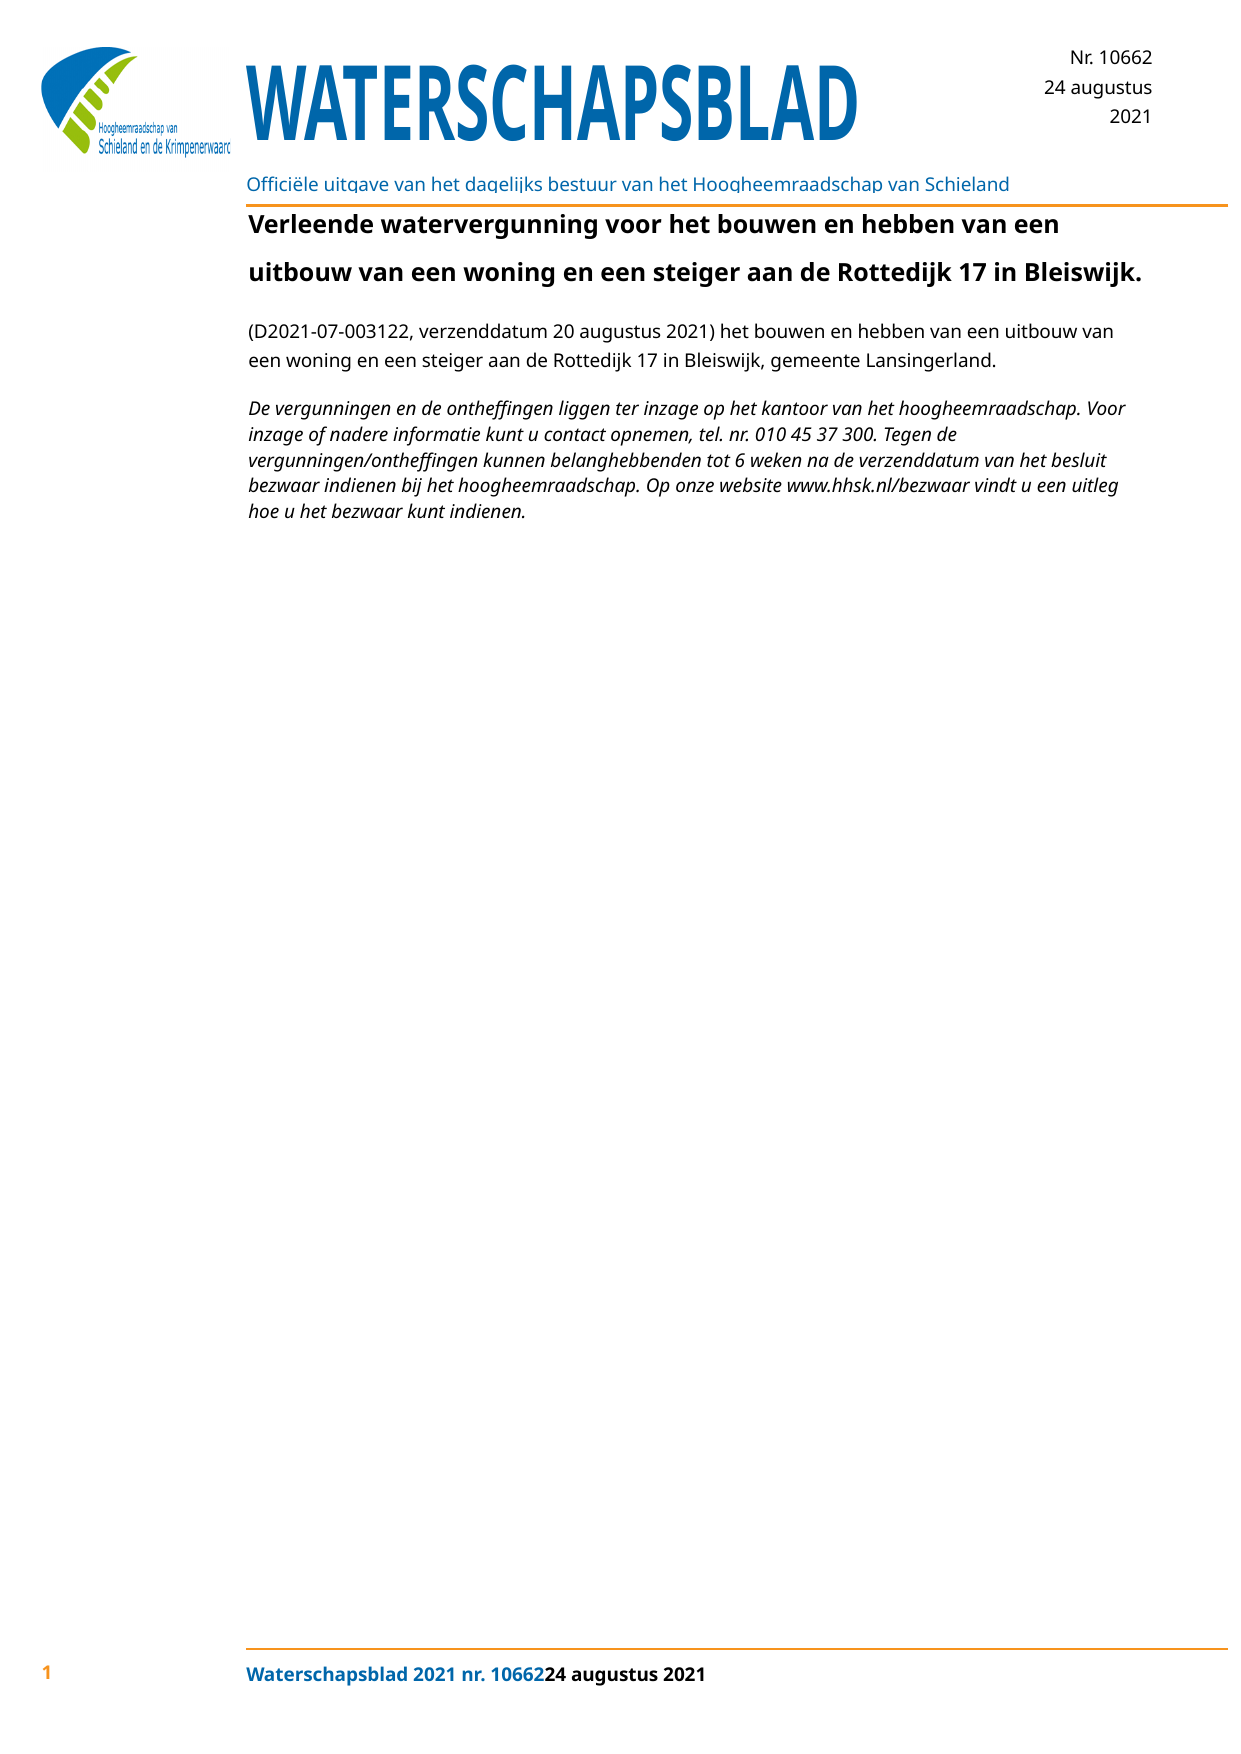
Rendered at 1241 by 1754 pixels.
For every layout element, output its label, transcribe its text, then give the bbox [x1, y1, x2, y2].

picture [41, 47, 231, 172]
text Verleende watervergunning voor het bouwen en hebben van een uitbouw van een woning en een steiger aan de Rottedijk 17 in Bleiswijk. [248, 207, 1152, 288]
text De vergunningen en de ontheffingen liggen ter inzage op het kantoor van het hoogheemraadschap. Voor inzage of nadere informatie kunt u contact opnemen, tel. nr. 010 45 37 300. Tegen de vergunningen/ontheffingen kunnen belanghebbenden tot 6 weken na de verzenddatum van het besluit bezwaar indienen bij het hoogheemraadschap. Op onze website www.hhsk.nl/bezwaar vindt u een uitleg hoe u het bezwaar kunt indienen. [248, 395, 1152, 524]
text (D2021-07-003122, verzenddatum 20 augustus 2021) het bouwen en hebben van een uitbouw van een woning en een steiger aan de Rottedijk 17 in Bleiswijk, gemeente Lansingerland. [248, 318, 1152, 373]
